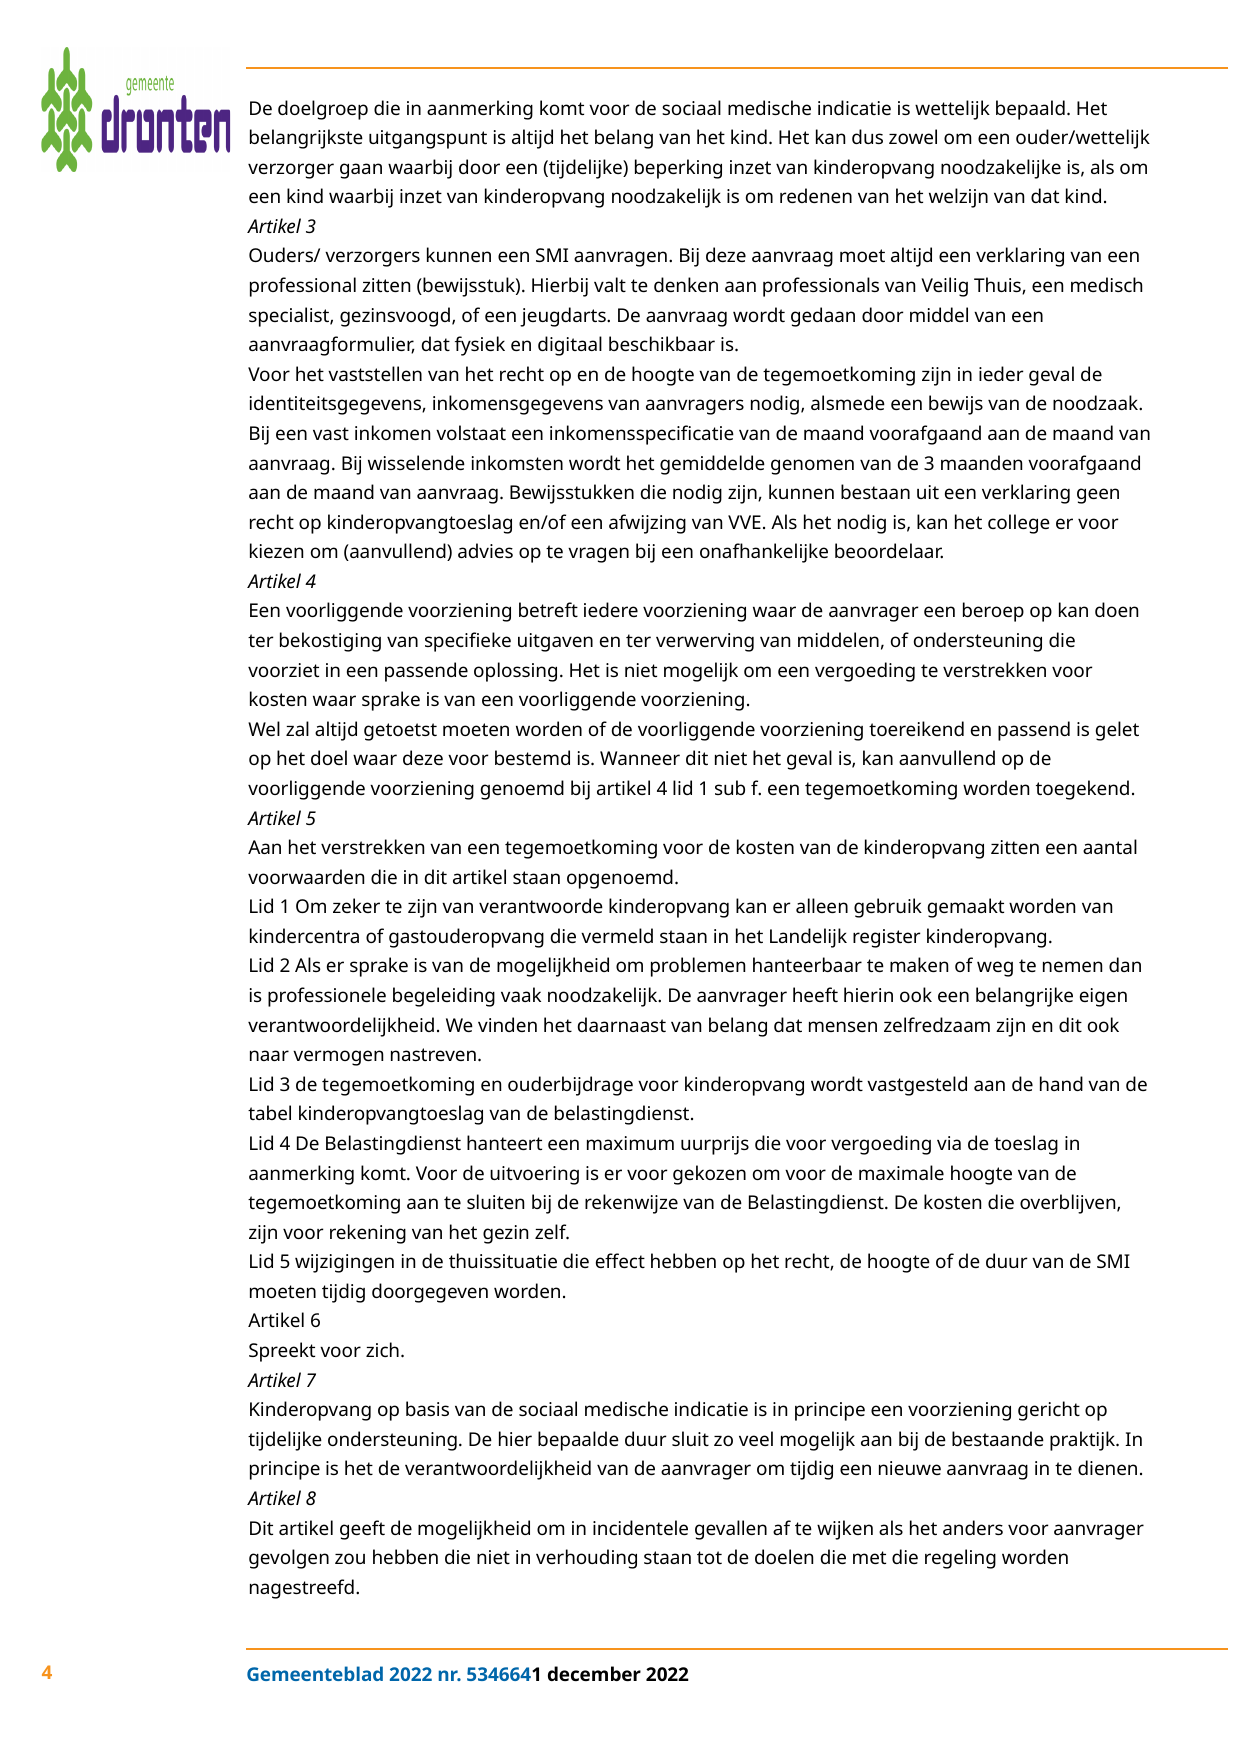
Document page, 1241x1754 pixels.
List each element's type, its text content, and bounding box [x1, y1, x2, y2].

text Lid 2 Als er sprake is van de mogelijkheid om problemen hanteerbaar te maken of weg te nemen dan is professionele begeleiding vaak noodzakelijk. De aanvrager heeft hierin ook een belangrijke eigen verantwoordelijkheid. We vinden het daarnaast van belang dat mensen zelfredzaam zijn en dit ook naar vermogen nastreven. [248, 953, 1152, 1067]
text Lid 4 De Belastingdienst hanteert een maximum uurprijs die voor vergoeding via de toeslag in aanmerking komt. Voor de uitvoering is er voor gekozen om voor de maximale hoogte van de tegemoetkoming aan te sluiten bij de rekenwijze van de Belastingdienst. De kosten die overblijven, zijn voor rekening van het gezin zelf. [248, 1130, 1152, 1245]
text Dit artikel geeft de mogelijkheid om in incidentele gevallen af te wijken als het anders voor aanvrager gevolgen zou hebben die niet in verhouding staan tot de doelen die met die regeling worden nagestreefd. [248, 1515, 1152, 1600]
text Ouders/ verzorgers kunnen een SMI aanvragen. Bij deze aanvraag moet altijd een verklaring van een professional zitten (bewijsstuk). Hierbij valt te denken aan professionals van Veilig Thuis, een medisch specialist, gezinsvoogd, of een jeugdarts. De aanvraag wordt gedaan door middel van een aanvraagformulier, dat fysiek en digitaal beschikbaar is. [248, 243, 1152, 357]
text Lid 1 Om zeker te zijn van verantwoorde kinderopvang kan er alleen gebruik gemaakt worden van kindercentra of gastouderopvang die vermeld staan in het Landelijk register kinderopvang. [248, 893, 1152, 949]
text Artikel 7 [248, 1367, 1152, 1393]
text Aan het verstrekken van een tegemoetkoming voor de kosten van de kinderopvang zitten een aantal voorwaarden die in dit artikel staan opgenoemd. [248, 834, 1152, 890]
text Artikel 5 [248, 805, 1152, 831]
text Wel zal altijd getoetst moeten worden of de voorliggende voorziening toereikend en passend is gelet op het doel waar deze voor bestemd is. Wanneer dit niet het geval is, kan aanvullend op de voorliggende voorziening genoemd bij artikel 4 lid 1 sub f. een tegemoetkoming worden toegekend. [248, 716, 1152, 801]
text Spreekt voor zich. [248, 1337, 1152, 1363]
text Artikel 6 [248, 1308, 1152, 1333]
text Artikel 4 [248, 568, 1152, 594]
picture [41, 47, 231, 172]
text Voor het vaststellen van het recht op en de hoogte van de tegemoetkoming zijn in ieder geval de identiteitsgegevens, inkomensgegevens van aanvragers nodig, alsmede een bewijs van de noodzaak. Bij een vast inkomen volstaat een inkomensspecificatie van de maand voorafgaand aan de maand van aanvraag. Bij wisselende inkomsten wordt het gemiddelde genomen van de 3 maanden voorafgaand aan de maand van aanvraag. Bewijsstukken die nodig zijn, kunnen bestaan uit een verklaring geen recht op kinderopvangtoeslag en/of een afwijzing van VVE. Als het nodig is, kan het college er voor kiezen om (aanvullend) advies op te vragen bij een onafhankelijke beoordelaar. [248, 361, 1152, 564]
text Artikel 8 [248, 1485, 1152, 1511]
text Artikel 3 [248, 213, 1152, 239]
text Een voorliggende voorziening betreft iedere voorziening waar de aanvrager een beroep op kan doen ter bekostiging van specifieke uitgaven en ter verwerving van middelen, of ondersteuning die voorziet in een passende oplossing. Het is niet mogelijk om een vergoeding te verstrekken voor kosten waar sprake is van een voorliggende voorziening. [248, 598, 1152, 712]
text Lid 5 wijzigingen in de thuissituatie die effect hebben op het recht, de hoogte of de duur van de SMI moeten tijdig doorgegeven worden. [248, 1248, 1152, 1304]
text De doelgroep die in aanmerking komt voor de sociaal medische indicatie is wettelijk bepaald. Het belangrijkste uitgangspunt is altijd het belang van het kind. Het kan dus zowel om een ouder/wettelijk verzorger gaan waarbij door een (tijdelijke) beperking inzet van kinderopvang noodzakelijke is, als om een kind waarbij inzet van kinderopvang noodzakelijk is om redenen van het welzijn van dat kind. [248, 95, 1152, 209]
text Kinderopvang op basis van de sociaal medische indicatie is in principe een voorziening gericht op tijdelijke ondersteuning. De hier bepaalde duur sluit zo veel mogelijk aan bij de bestaande praktijk. In principe is het de verantwoordelijkheid van de aanvrager om tijdig een nieuwe aanvraag in te dienen. [248, 1396, 1152, 1481]
text Lid 3 de tegemoetkoming en ouderbijdrage voor kinderopvang wordt vastgesteld aan de hand van de tabel kinderopvangtoeslag van de belastingdienst. [248, 1071, 1152, 1126]
